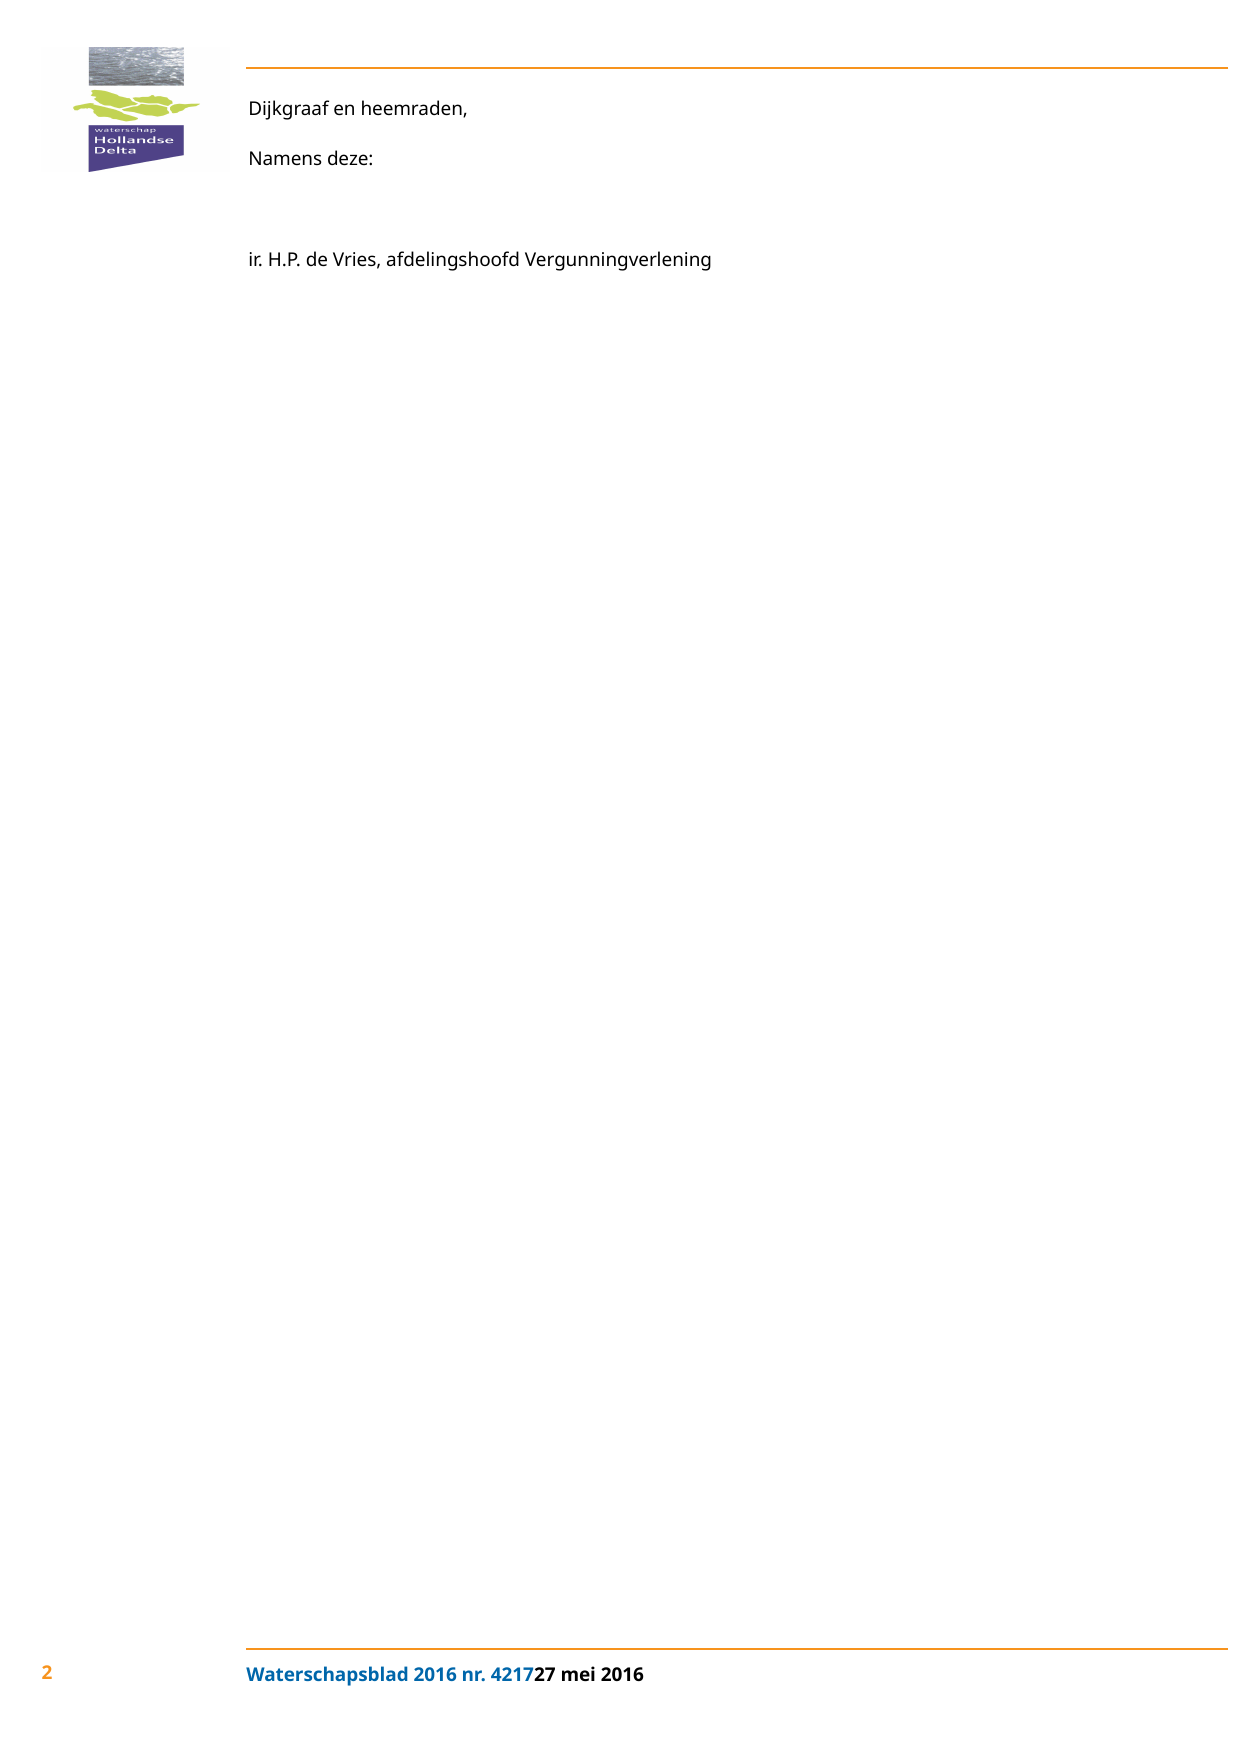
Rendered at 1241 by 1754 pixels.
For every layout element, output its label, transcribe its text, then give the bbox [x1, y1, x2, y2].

text ir. H.P. de Vries, afdelingshoofd Vergunningverlening [248, 246, 1152, 272]
text Namens deze: [248, 145, 1152, 171]
text Dijkgraaf en heemraden, [248, 95, 1152, 121]
picture [41, 47, 231, 172]
